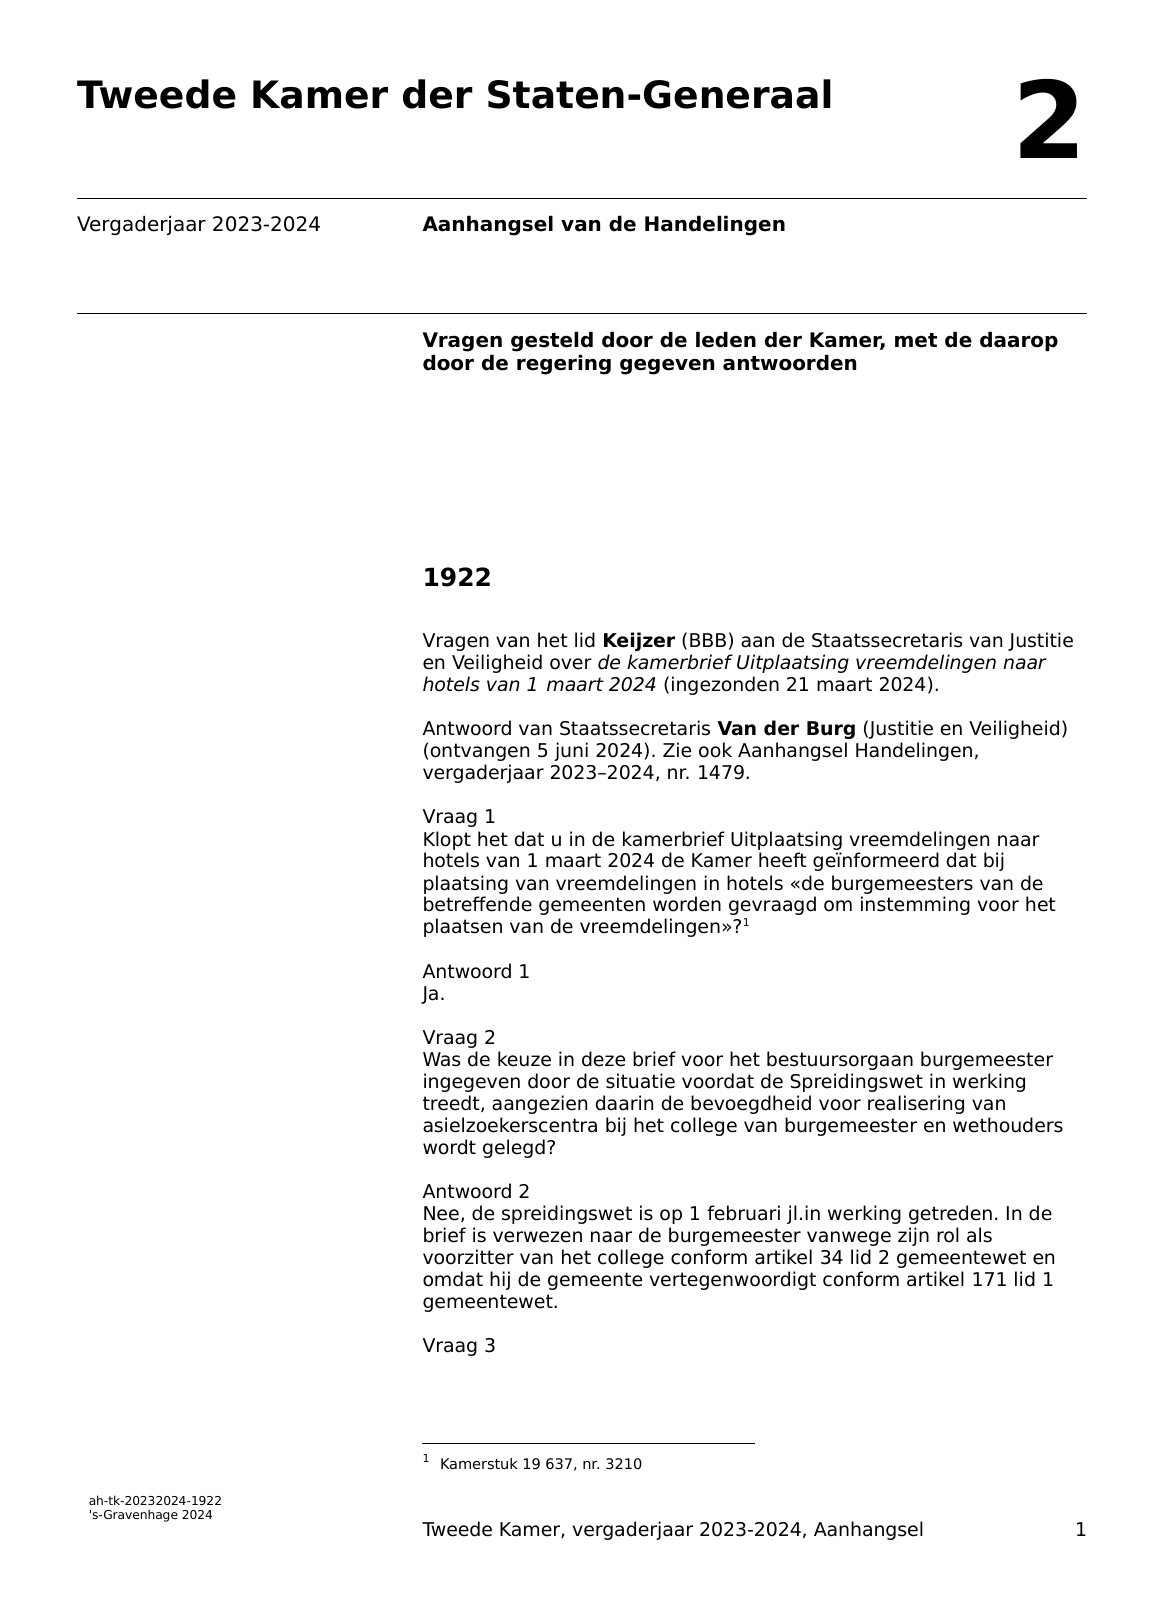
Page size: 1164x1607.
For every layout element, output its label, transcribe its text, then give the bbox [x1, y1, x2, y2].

table_header 2 [886, 59, 1087, 198]
text Vragen van het lid Keijzer (BBB) aan de Staatssecretaris van Justitie en Veiligheid over de kamerbrief Uitplaatsing vreemdelingen naar hotels van 1 maart 2024 (ingezonden 21 maart 2024). [422, 630, 1087, 696]
text Antwoord 2 [422, 1181, 1087, 1203]
text Vraag 1 [422, 806, 1087, 828]
text Antwoord van Staatssecretaris Van der Burg (Justitie en Veiligheid) (ontvangen 5 juni 2024). Zie ook Aanhangsel Handelingen, vergaderjaar 2023–2024, nr. 1479. [422, 718, 1087, 784]
text Nee, de spreidingswet is op 1 februari jl.in werking getreden. In de brief is verwezen naar de burgemeester vanwege zijn rol als voorzitter van het college conform artikel 34 lid 2 gemeentewet en omdat hij de gemeente vertegenwoordigt conform artikel 171 lid 1 gemeentewet. [422, 1203, 1087, 1313]
text Klopt het dat u in de kamerbrief Uitplaatsing vreemdelingen naar hotels van 1 maart 2024 de Kamer heeft geïnformeerd dat bij plaatsing van vreemdelingen in hotels «de burgemeesters van de betreffende gemeenten worden gevraagd om instemming voor het plaatsen van de vreemdelingen»? [422, 828, 1087, 938]
text Was de keuze in deze brief voor het bestuursorgaan burgemeester ingegeven door de situatie voordat de Spreidingswet in werking treedt, aangezien daarin de bevoegdheid voor realisering van asielzoekerscentra bij het college van burgemeester en wethouders wordt gelegd? [422, 1049, 1087, 1158]
table_cell [77, 314, 422, 375]
table_cell Aanhangsel van de Handelingen [422, 199, 1087, 313]
text ah-tk-20232024-1922 [88, 1494, 323, 1508]
text Vraag 2 [422, 1027, 1087, 1049]
text Ja. [422, 982, 1087, 1004]
text 's-Gravenhage 2024 [88, 1508, 323, 1522]
table_cell Vergaderjaar 2023-2024 [77, 199, 422, 313]
table_cell Vragen gesteld door de leden der Kamer, met de daarop door de regering gegeven antwoorden [422, 314, 1087, 375]
text 1922 [422, 563, 1087, 592]
text Kamerstuk 19 637, nr. 3210 [422, 1452, 1087, 1474]
text Vraag 3 [422, 1335, 1087, 1357]
table_header Tweede Kamer der Staten-Generaal [77, 59, 886, 198]
text Antwoord 1 [422, 961, 1087, 982]
